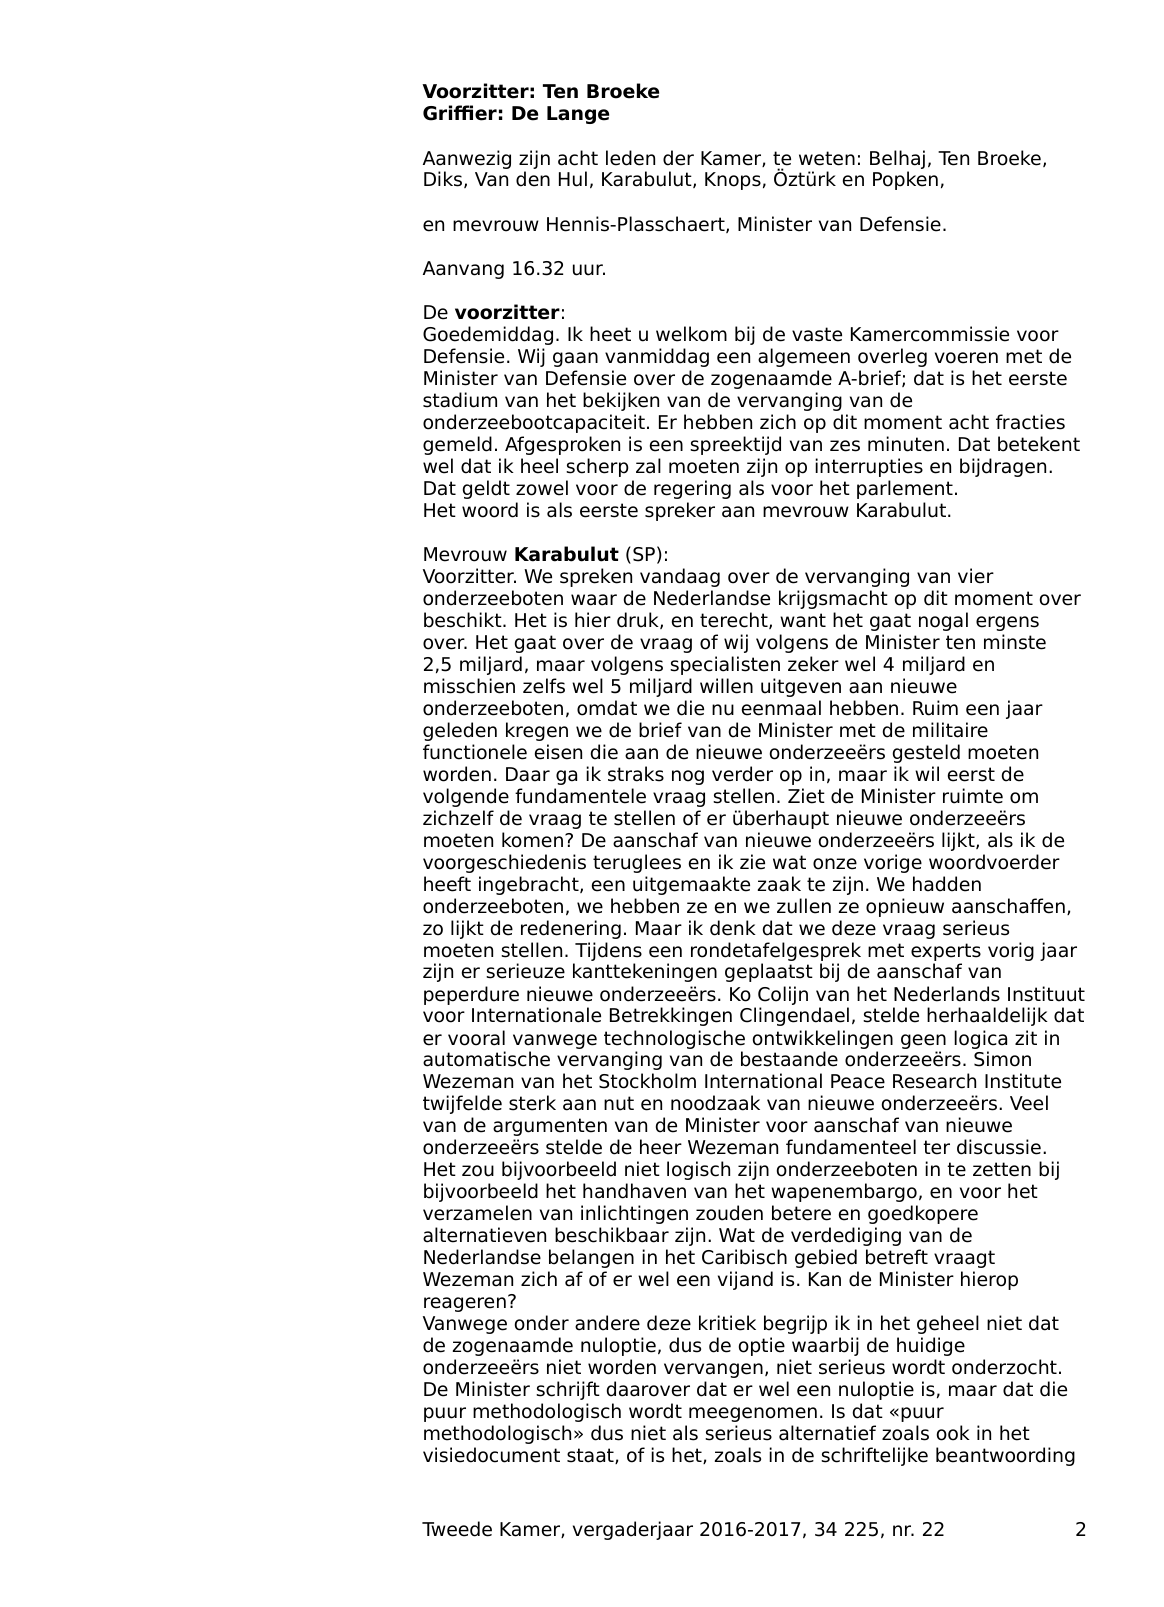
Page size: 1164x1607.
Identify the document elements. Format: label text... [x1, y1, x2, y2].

text Voorzitter: Ten Broeke [422, 81, 1087, 103]
text Voorzitter. We spreken vandaag over de vervanging van vier onderzeeboten waar de Nederlandse krijgsmacht op dit moment over beschikt. Het is hier druk, en terecht, want het gaat nogal ergens over. Het gaat over de vraag of wij volgens de Minister ten minste 2,5 miljard, maar volgens specialisten zeker wel 4 miljard en misschien zelfs wel 5 miljard willen uitgeven aan nieuwe onderzeeboten, omdat we die nu eenmaal hebben. Ruim een jaar geleden kregen we de brief van de Minister met de militaire functionele eisen die aan de nieuwe onderzeeërs gesteld moeten worden. Daar ga ik straks nog verder op in, maar ik wil eerst de volgende fundamentele vraag stellen. Ziet de Minister ruimte om zichzelf de vraag te stellen of er überhaupt nieuwe onderzeeërs moeten komen? De aanschaf van nieuwe onderzeeërs lijkt, als ik de voorgeschiedenis teruglees en ik zie wat onze vorige woordvoerder heeft ingebracht, een uitgemaakte zaak te zijn. We hadden onderzeeboten, we hebben ze en we zullen ze opnieuw aanschaffen, zo lijkt de redenering. Maar ik denk dat we deze vraag serieus moeten stellen. Tijdens een rondetafelgesprek met experts vorig jaar zijn er serieuze kanttekeningen geplaatst bij de aanschaf van peperdure nieuwe onderzeeërs. Ko Colijn van het Nederlands Instituut voor Internationale Betrekkingen Clingendael, stelde herhaaldelijk dat er vooral vanwege technologische ontwikkelingen geen logica zit in automatische vervanging van de bestaande onderzeeërs. Simon Wezeman van het Stockholm International Peace Research Institute twijfelde sterk aan nut en noodzaak van nieuwe onderzeeërs. Veel van de argumenten van de Minister voor aanschaf van nieuwe onderzeeërs stelde de heer Wezeman fundamenteel ter discussie. Het zou bijvoorbeeld niet logisch zijn onderzeeboten in te zetten bij bijvoorbeeld het handhaven van het wapenembargo, en voor het verzamelen van inlichtingen zouden betere en goedkopere alternatieven beschikbaar zijn. Wat de verdediging van de Nederlandse belangen in het Caribisch gebied betreft vraagt Wezeman zich af of er wel een vijand is. Kan de Minister hierop reageren? [422, 566, 1087, 1313]
text De voorzitter: [422, 302, 1087, 324]
text Het woord is als eerste spreker aan mevrouw Karabulut. [422, 500, 1087, 522]
text Vanwege onder andere deze kritiek begrijp ik in het geheel niet dat de zogenaamde nuloptie, dus de optie waarbij de huidige onderzeeërs niet worden vervangen, niet serieus wordt onderzocht. De Minister schrijft daarover dat er wel een nuloptie is, maar dat die puur methodologisch wordt meegenomen. Is dat «puur methodologisch» dus niet als serieus alternatief zoals ook in het visiedocument staat, of is het, zoals in de schriftelijke beantwoording [422, 1313, 1087, 1467]
text en mevrouw Hennis-Plasschaert, Minister van Defensie. [422, 213, 1087, 236]
text Aanvang 16.32 uur. [422, 258, 1087, 280]
text Aanwezig zijn acht leden der Kamer, te weten: Belhaj, Ten Broeke, Diks, Van den Hul, Karabulut, Knops, Öztürk en Popken, [422, 147, 1087, 191]
text Goedemiddag. Ik heet u welkom bij de vaste Kamercommissie voor Defensie. Wij gaan vanmiddag een algemeen overleg voeren met de Minister van Defensie over de zogenaamde A-brief; dat is het eerste stadium van het bekijken van de vervanging van de onderzeebootcapaciteit. Er hebben zich op dit moment acht fracties gemeld. Afgesproken is een spreektijd van zes minuten. Dat betekent wel dat ik heel scherp zal moeten zijn op interrupties en bijdragen. Dat geldt zowel voor de regering als voor het parlement. [422, 324, 1087, 500]
text Mevrouw Karabulut (SP): [422, 544, 1087, 566]
text Griffier: De Lange [422, 103, 1087, 125]
